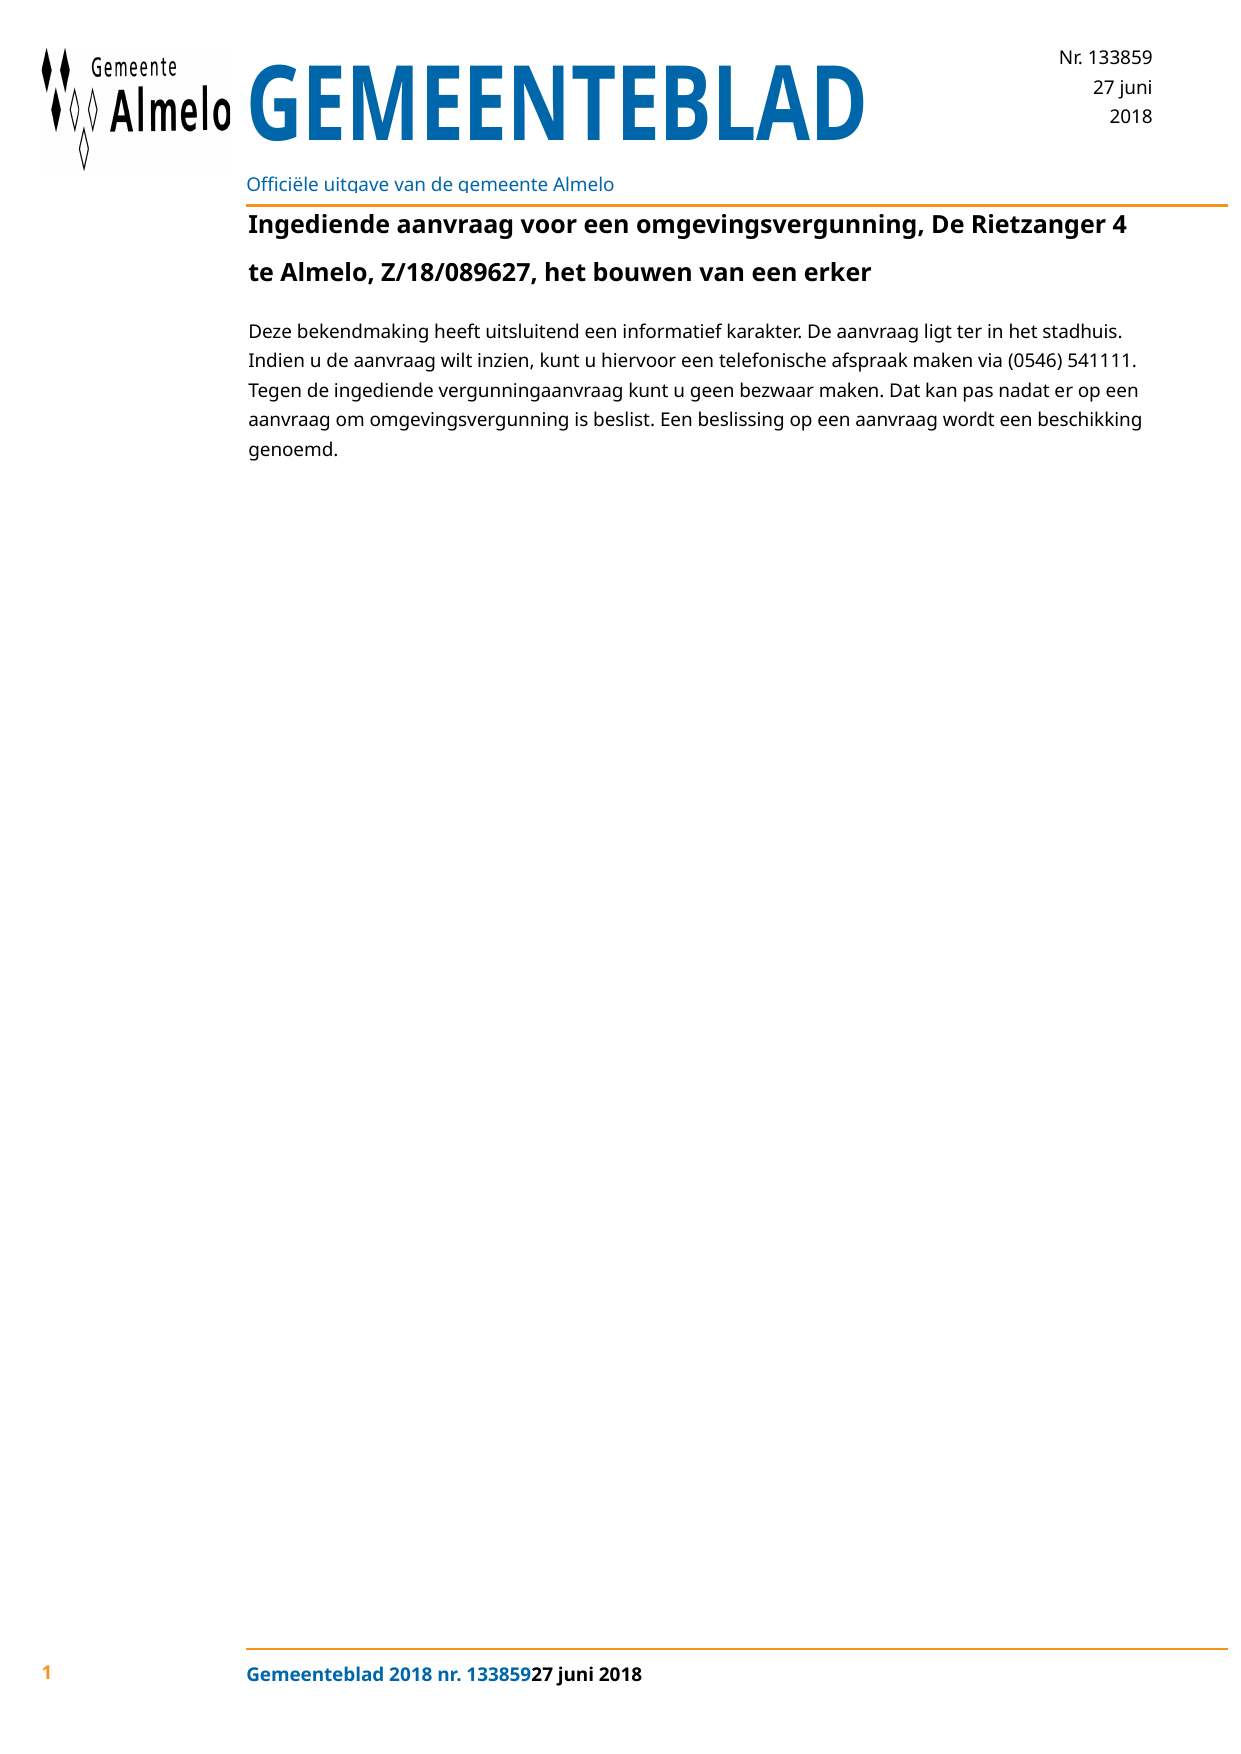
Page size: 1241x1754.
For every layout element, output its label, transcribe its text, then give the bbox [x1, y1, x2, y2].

picture [41, 47, 231, 172]
text Deze bekendmaking heeft uitsluitend een informatief karakter. De aanvraag ligt ter in het stadhuis. Indien u de aanvraag wilt inzien, kunt u hiervoor een telefonische afspraak maken via (0546) 541111. Tegen de ingediende vergunningaanvraag kunt u geen bezwaar maken. Dat kan pas nadat er op een aanvraag om omgevingsvergunning is beslist. Een beslissing op een aanvraag wordt een beschikking genoemd. [248, 318, 1152, 462]
text Ingediende aanvraag voor een omgevingsvergunning, De Rietzanger 4 te Almelo, Z/18/089627, het bouwen van een erker [248, 207, 1152, 288]
